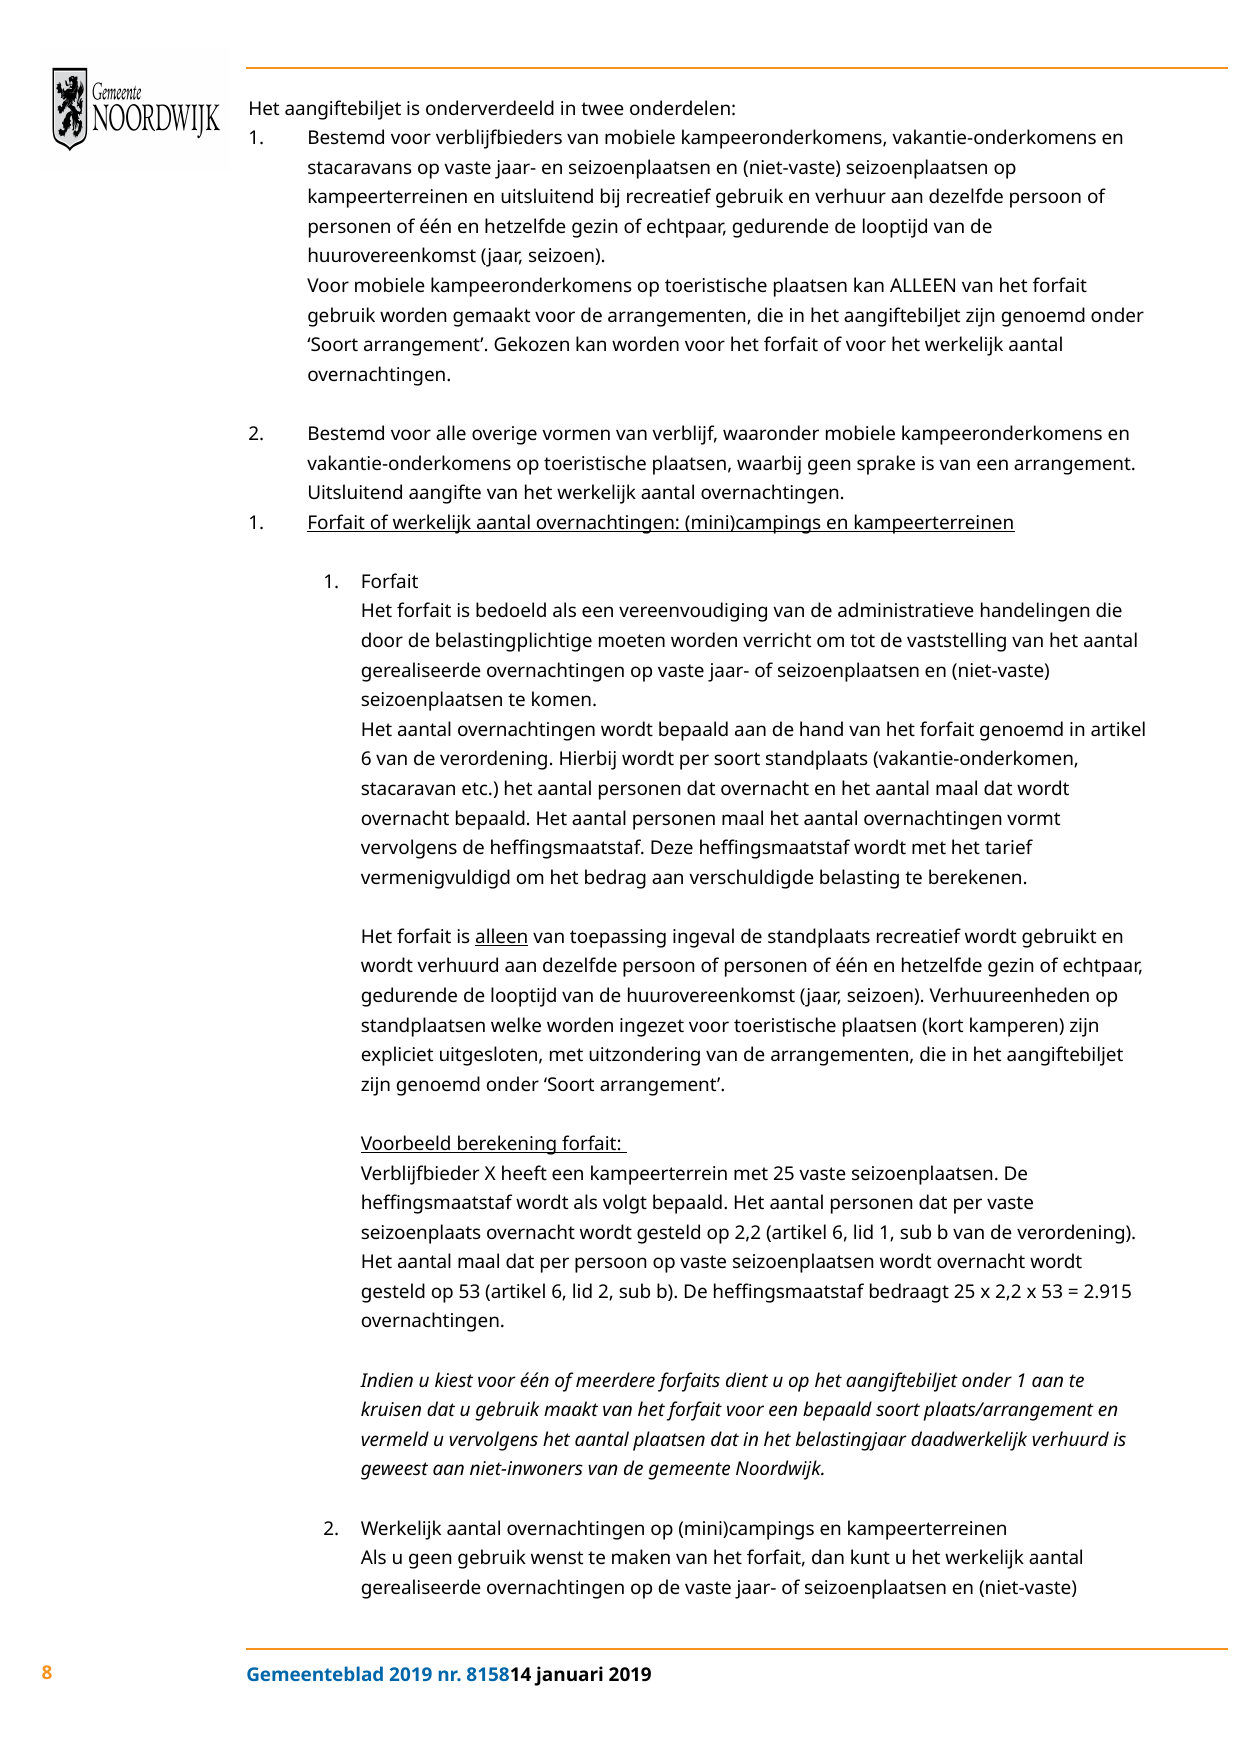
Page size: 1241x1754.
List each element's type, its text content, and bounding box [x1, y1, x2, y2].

list Voor mobiele kampeeronderkomens op toeristische plaatsen kan ALLEEN van het forfait gebruik worden gemaakt voor de arrangementen, die in het aangiftebiljet zijn genoemd onder ‘Soort arrangement’. Gekozen kan worden voor het forfait of voor het werkelijk aantal overnachtingen. [248, 272, 1152, 387]
list Het forfait is bedoeld als een vereenvoudiging van de administratieve handelingen die door de belastingplichtige moeten worden verricht om tot de vaststelling van het aantal gerealiseerde overnachtingen op vaste jaar- of seizoenplaatsen en (niet-vaste) seizoenplaatsen te komen. [323, 598, 1152, 712]
list Het aantal overnachtingen wordt bepaald aan de hand van het forfait genoemd in artikel 6 van de verordening. Hierbij wordt per soort standplaats (vakantie-onderkomen, stacaravan etc.) het aantal personen dat overnacht en het aantal maal dat wordt overnacht bepaald. Het aantal personen maal het aantal overnachtingen vormt vervolgens de heffingsmaatstaf. Deze heffingsmaatstaf wordt met het tarief vermenigvuldigd om het bedrag aan verschuldigde belasting te berekenen. [323, 716, 1152, 890]
picture [41, 47, 231, 172]
list Verblijfbieder X heeft een kampeerterrein met 25 vaste seizoenplaatsen. De heffingsmaatstaf wordt als volgt bepaald. Het aantal personen dat per vaste seizoenplaats overnacht wordt gesteld op 2,2 (artikel 6, lid 1, sub b van de verordening). Het aantal maal dat per persoon op vaste seizoenplaatsen wordt overnacht wordt gesteld op 53 (artikel 6, lid 2, sub b). De heffingsmaatstaf bedraagt 25 x 2,2 x 53 = 2.915 overnachtingen. [323, 1160, 1152, 1333]
list Als u geen gebruik wenst te maken van het forfait, dan kunt u het werkelijk aantal gerealiseerde overnachtingen op de vaste jaar- of seizoenplaatsen en (niet-vaste) [323, 1544, 1152, 1600]
list Indien u kiest voor één of meerdere forfaits dient u op het aangiftebiljet onder 1 aan te kruisen dat u gebruik maakt van het forfait voor een bepaald soort plaats/arrangement en vermeld u vervolgens het aantal plaatsen dat in het belastingjaar daadwerkelijk verhuurd is geweest aan niet-inwoners van de gemeente Noordwijk. [323, 1367, 1152, 1481]
list Bestemd voor alle overige vormen van verblijf, waaronder mobiele kampeeronderkomens en vakantie-onderkomens op toeristische plaatsen, waarbij geen sprake is van een arrangement. [248, 420, 1152, 476]
text Het aangiftebiljet is onderverdeeld in twee onderdelen: [248, 95, 1152, 121]
list Het forfait is alleen van toepassing ingeval de standplaats recreatief wordt gebruikt en wordt verhuurd aan dezelfde persoon of personen of één en hetzelfde gezin of echtpaar, gedurende de looptijd van de huurovereenkomst (jaar, seizoen). Verhuureenheden op standplaatsen welke worden ingezet voor toeristische plaatsen (kort kamperen) zijn expliciet uitgesloten, met uitzondering van de arrangementen, die in het aangiftebiljet zijn genoemd onder ‘Soort arrangement’. [323, 923, 1152, 1097]
list Voorbeeld berekening forfait: [323, 1130, 1152, 1156]
list Bestemd voor verblijfbieders van mobiele kampeeronderkomens, vakantie-onderkomens en stacaravans op vaste jaar- en seizoenplaatsen en (niet-vaste) seizoenplaatsen op kampeerterreinen en uitsluitend bij recreatief gebruik en verhuur aan dezelfde persoon of personen of één en hetzelfde gezin of echtpaar, gedurende de looptijd van de huurovereenkomst (jaar, seizoen). [248, 124, 1152, 268]
list Forfait [323, 568, 1152, 594]
list Uitsluitend aangifte van het werkelijk aantal overnachtingen. [248, 479, 1152, 505]
list Werkelijk aantal overnachtingen op (mini)campings en kampeerterreinen [323, 1515, 1152, 1541]
list Forfait of werkelijk aantal overnachtingen: (mini)campings en kampeerterreinen [248, 509, 1152, 535]
